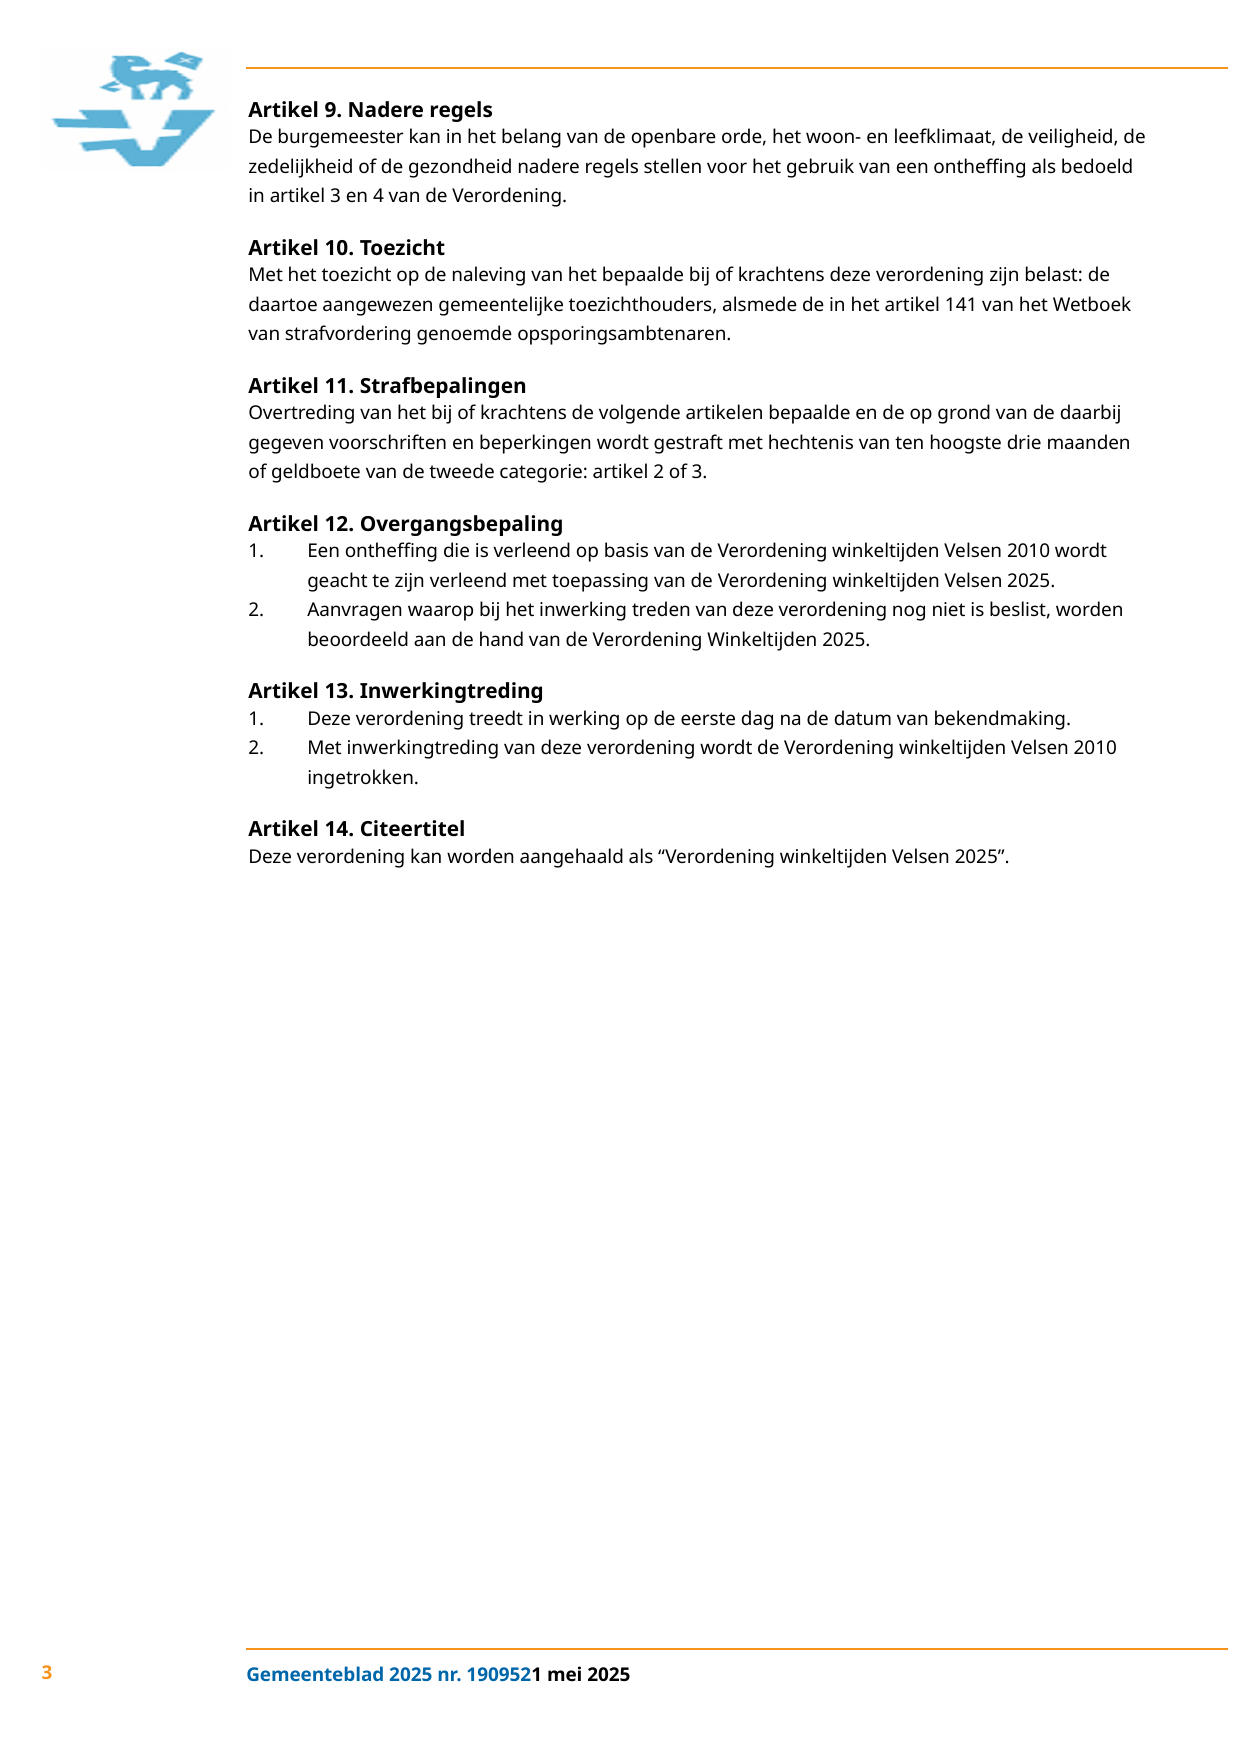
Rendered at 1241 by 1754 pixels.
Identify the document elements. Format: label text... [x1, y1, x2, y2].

text Met het toezicht op de naleving van het bepaalde bij of krachtens deze verordening zijn belast: de daartoe aangewezen gemeentelijke toezichthouders, alsmede de in het artikel 141 van het Wetboek van strafvordering genoemde opsporingsambtenaren. [248, 261, 1152, 346]
list Een ontheffing die is verleend op basis van de Verordening winkeltijden Velsen 2010 wordt geacht te zijn verleend met toepassing van de Verordening winkeltijden Velsen 2025. [248, 537, 1152, 593]
text Artikel 11. Strafbepalingen [248, 371, 1152, 399]
picture [41, 47, 231, 172]
text Artikel 13. Inwerkingtreding [248, 676, 1152, 705]
text Artikel 12. Overgangsbepaling [248, 509, 1152, 537]
text Overtreding van het bij of krachtens de volgende artikelen bepaalde en de op grond van de daarbij gegeven voorschriften en beperkingen wordt gestraft met hechtenis van ten hoogste drie maanden of geldboete van de tweede categorie: artikel 2 of 3. [248, 399, 1152, 484]
list Deze verordening treedt in werking op de eerste dag na de datum van bekendmaking. [248, 705, 1152, 731]
text Deze verordening kan worden aangehaald als “Verordening winkeltijden Velsen 2025”. [248, 843, 1152, 869]
text Artikel 10. Toezicht [248, 233, 1152, 261]
text Artikel 9. Nadere regels [248, 95, 1152, 123]
list Met inwerkingtreding van deze verordening wordt de Verordening winkeltijden Velsen 2010 ingetrokken. [248, 734, 1152, 790]
text Artikel 14. Citeertitel [248, 814, 1152, 843]
text De burgemeester kan in het belang van de openbare orde, het woon- en leefklimaat, de veiligheid, de zedelijkheid of de gezondheid nadere regels stellen voor het gebruik van een ontheffing als bedoeld in artikel 3 en 4 van de Verordening. [248, 123, 1152, 208]
list Aanvragen waarop bij het inwerking treden van deze verordening nog niet is beslist, worden beoordeeld aan de hand van de Verordening Winkeltijden 2025. [248, 596, 1152, 652]
